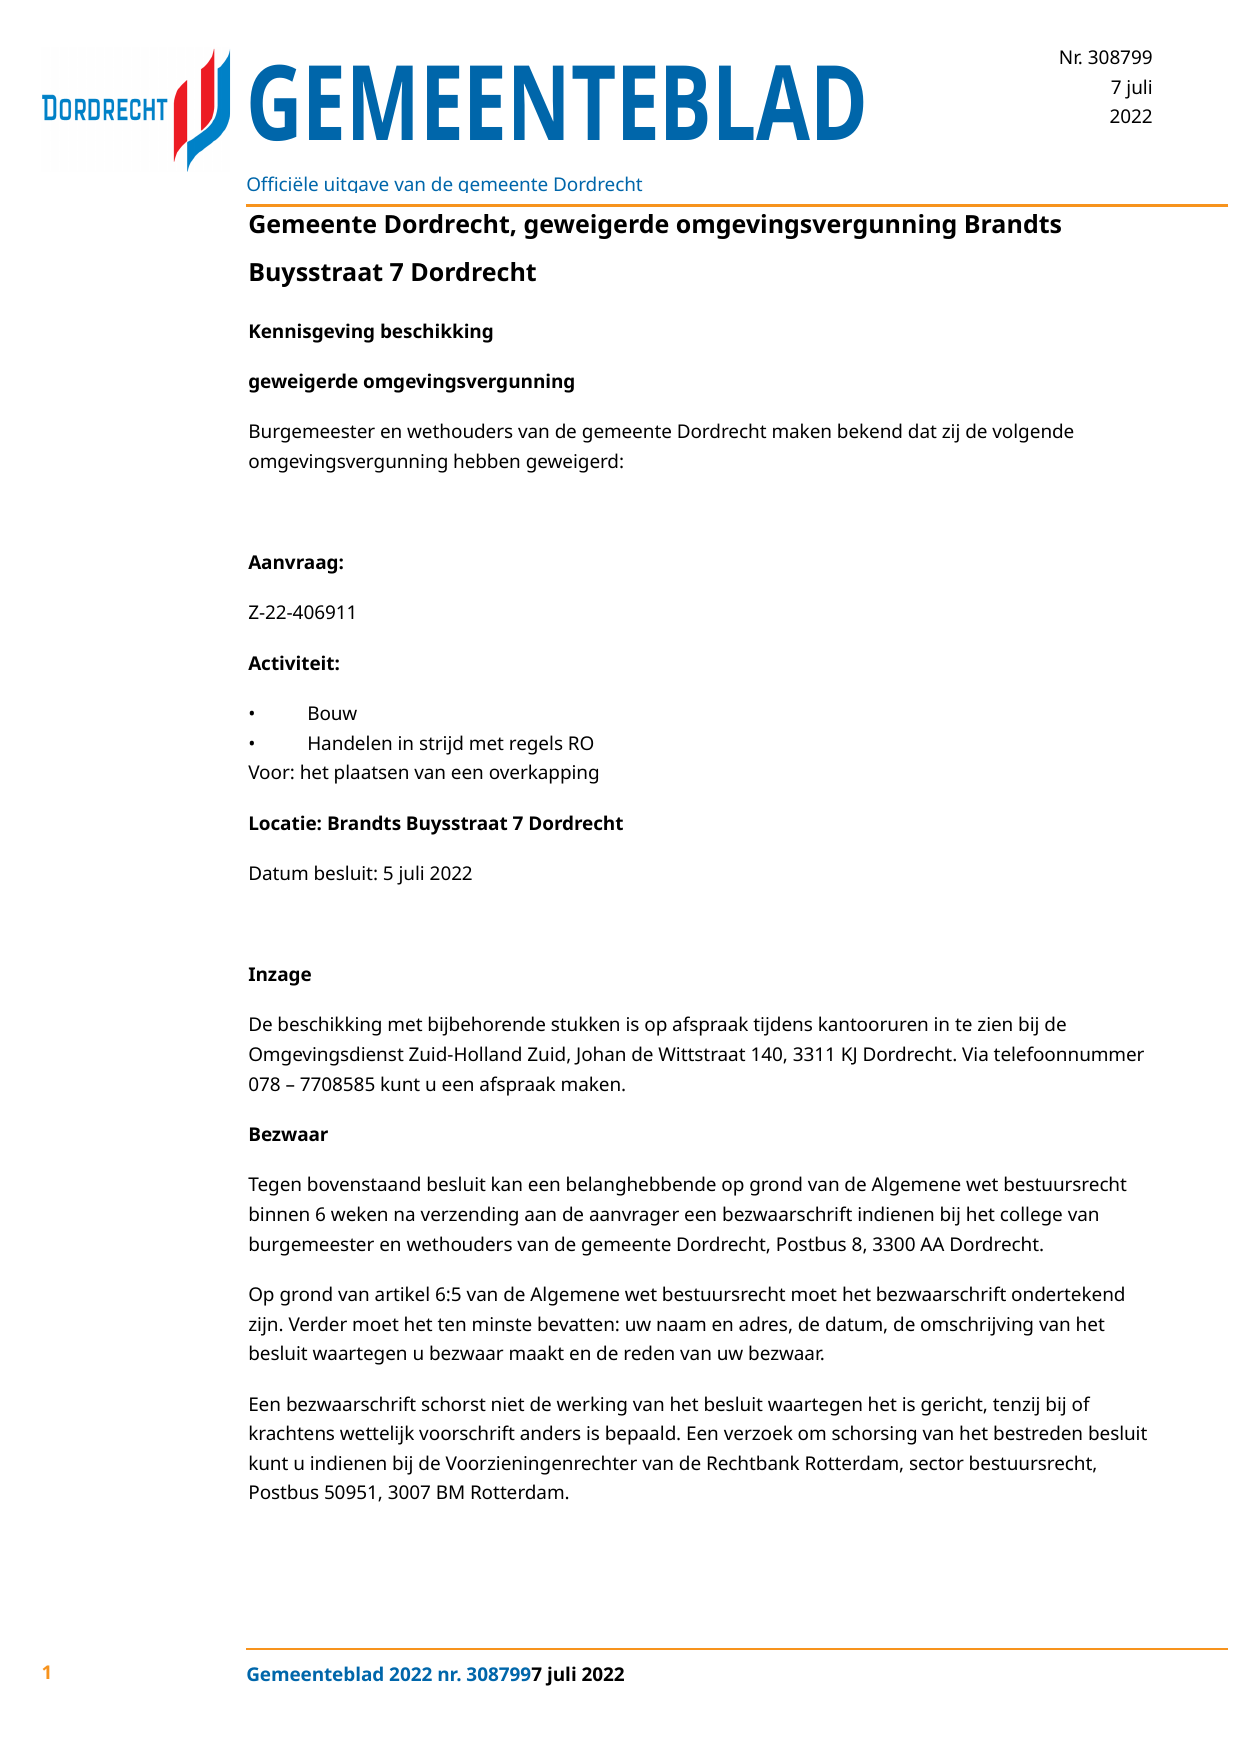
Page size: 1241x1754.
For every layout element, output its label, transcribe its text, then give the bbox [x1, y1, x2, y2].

text Een bezwaarschrift schorst niet de werking van het besluit waartegen het is gericht, tenzij bij of krachtens wettelijk voorschrift anders is bepaald. Een verzoek om schorsing van het bestreden besluit kunt u indienen bij de Voorzieningenrechter van de Rechtbank Rotterdam, sector bestuursrecht, Postbus 50951, 3007 BM Rotterdam. [248, 1391, 1152, 1505]
picture [41, 47, 231, 172]
text Bezwaar [248, 1121, 1152, 1147]
text Tegen bovenstaand besluit kan een belanghebbende op grond van de Algemene wet bestuursrecht binnen 6 weken na verzending aan de aanvrager een bezwaarschrift indienen bij het college van burgemeester en wethouders van de gemeente Dordrecht, Postbus 8, 3300 AA Dordrecht. [248, 1172, 1152, 1257]
text geweigerde omgevingsvergunning [248, 368, 1152, 394]
text Burgemeester en wethouders van de gemeente Dordrecht maken bekend dat zij de volgende omgevingsvergunning hebben geweigerd: [248, 419, 1152, 474]
text Inzage [248, 961, 1152, 987]
text Gemeente Dordrecht, geweigerde omgevingsvergunning Brandts Buysstraat 7 Dordrecht [248, 207, 1152, 288]
text Z-22-406911 [248, 599, 1152, 625]
text Kennisgeving beschikking [248, 318, 1152, 344]
text Aanvraag: [248, 549, 1152, 575]
text Voor: het plaatsen van een overkapping [248, 759, 1152, 785]
list Handelen in strijd met regels RO [248, 730, 1152, 756]
text De beschikking met bijbehorende stukken is op afspraak tijdens kantooruren in te zien bij de Omgevingsdienst Zuid-Holland Zuid, Johan de Wittstraat 140, 3311 KJ Dordrecht. Via telefoonnummer 078 – 7708585 kunt u een afspraak maken. [248, 1012, 1152, 1097]
text Op grond van artikel 6:5 van de Algemene wet bestuursrecht moet het bezwaarschrift ondertekend zijn. Verder moet het ten minste bevatten: uw naam en adres, de datum, de omschrijving van het besluit waartegen u bezwaar maakt en de reden van uw bezwaar. [248, 1281, 1152, 1366]
text Datum besluit: 5 juli 2022 [248, 860, 1152, 886]
text Activiteit: [248, 650, 1152, 676]
list Bouw [248, 700, 1152, 726]
text Locatie: Brandts Buysstraat 7 Dordrecht [248, 810, 1152, 836]
